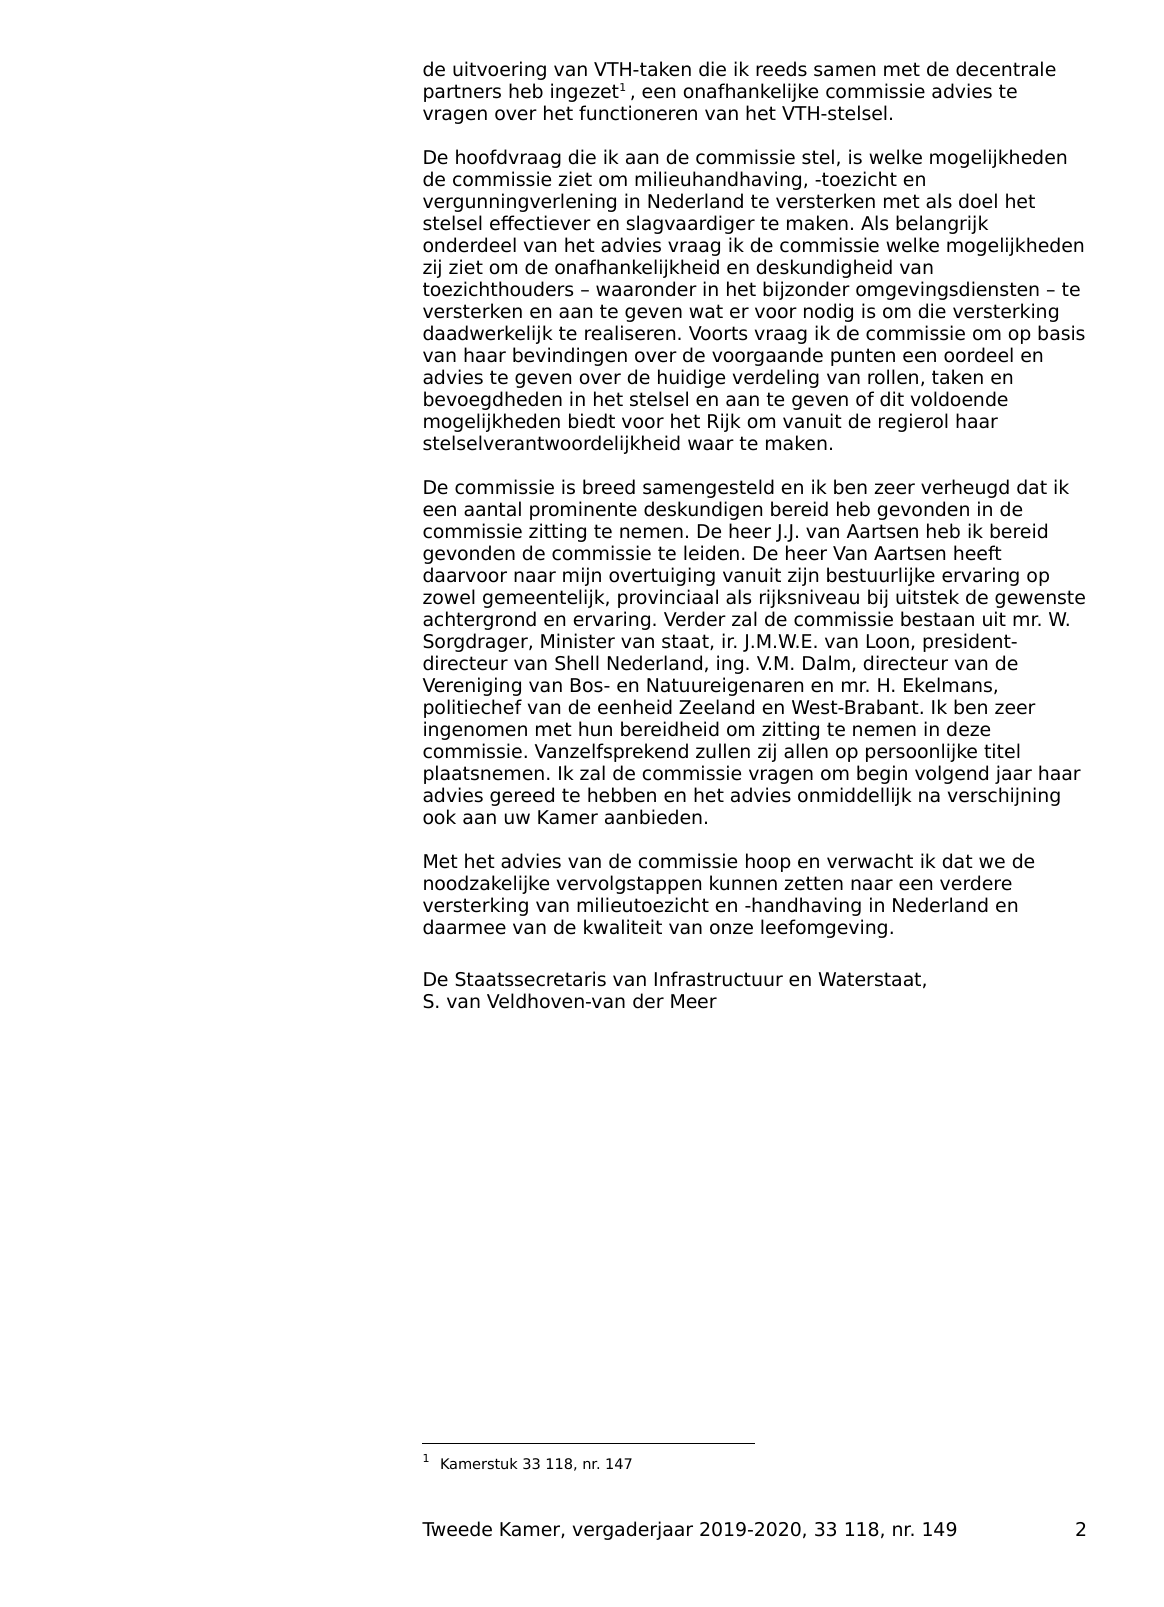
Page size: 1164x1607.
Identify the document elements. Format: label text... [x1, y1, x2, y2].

text De hoofdvraag die ik aan de commissie stel, is welke mogelijkheden de commissie ziet om milieuhandhaving, -toezicht en vergunningverlening in Nederland te versterken met als doel het stelsel effectiever en slagvaardiger te maken. Als belangrijk onderdeel van het advies vraag ik de commissie welke mogelijkheden zij ziet om de onafhankelijkheid en deskundigheid van toezichthouders – waaronder in het bijzonder omgevingsdiensten – te versterken en aan te geven wat er voor nodig is om die versterking daadwerkelijk te realiseren. Voorts vraag ik de commissie om op basis van haar bevindingen over de voorgaande punten een oordeel en advies te geven over de huidige verdeling van rollen, taken en bevoegdheden in het stelsel en aan te geven of dit voldoende mogelijkheden biedt voor het Rijk om vanuit de regierol haar stelselverantwoordelijkheid waar te maken. [422, 147, 1087, 455]
text Met het advies van de commissie hoop en verwacht ik dat we de noodzakelijke vervolgstappen kunnen zetten naar een verdere versterking van milieutoezicht en -handhaving in Nederland en daarmee van de kwaliteit van onze leefomgeving. [422, 851, 1087, 939]
text Kamerstuk 33 118, nr. 147 [422, 1452, 1087, 1474]
text De commissie is breed samengesteld en ik ben zeer verheugd dat ik een aantal prominente deskundigen bereid heb gevonden in de commissie zitting te nemen. De heer J.J. van Aartsen heb ik bereid gevonden de commissie te leiden. De heer Van Aartsen heeft daarvoor naar mijn overtuiging vanuit zijn bestuurlijke ervaring op zowel gemeentelijk, provinciaal als rijksniveau bij uitstek de gewenste achtergrond en ervaring. Verder zal de commissie bestaan uit mr. W. Sorgdrager, Minister van staat, ir. J.M.W.E. van Loon, president-directeur van Shell Nederland, ing. V.M. Dalm, directeur van de Vereniging van Bos- en Natuureigenaren en mr. H. Ekelmans, politiechef van de eenheid Zeeland en West-Brabant. Ik ben zeer ingenomen met hun bereidheid om zitting te nemen in deze commissie. Vanzelfsprekend zullen zij allen op persoonlijke titel plaatsnemen. Ik zal de commissie vragen om begin volgend jaar haar advies gereed te hebben en het advies onmiddellijk na verschijning ook aan uw Kamer aanbieden. [422, 477, 1087, 829]
text de uitvoering van VTH-taken die ik reeds samen met de decentrale partners heb ingezet, een onafhankelijke commissie advies te vragen over het functioneren van het VTH-stelsel. [422, 59, 1087, 125]
text De Staatssecretaris van Infrastructuur en Waterstaat, S. van Veldhoven-van der Meer [422, 969, 1087, 1013]
